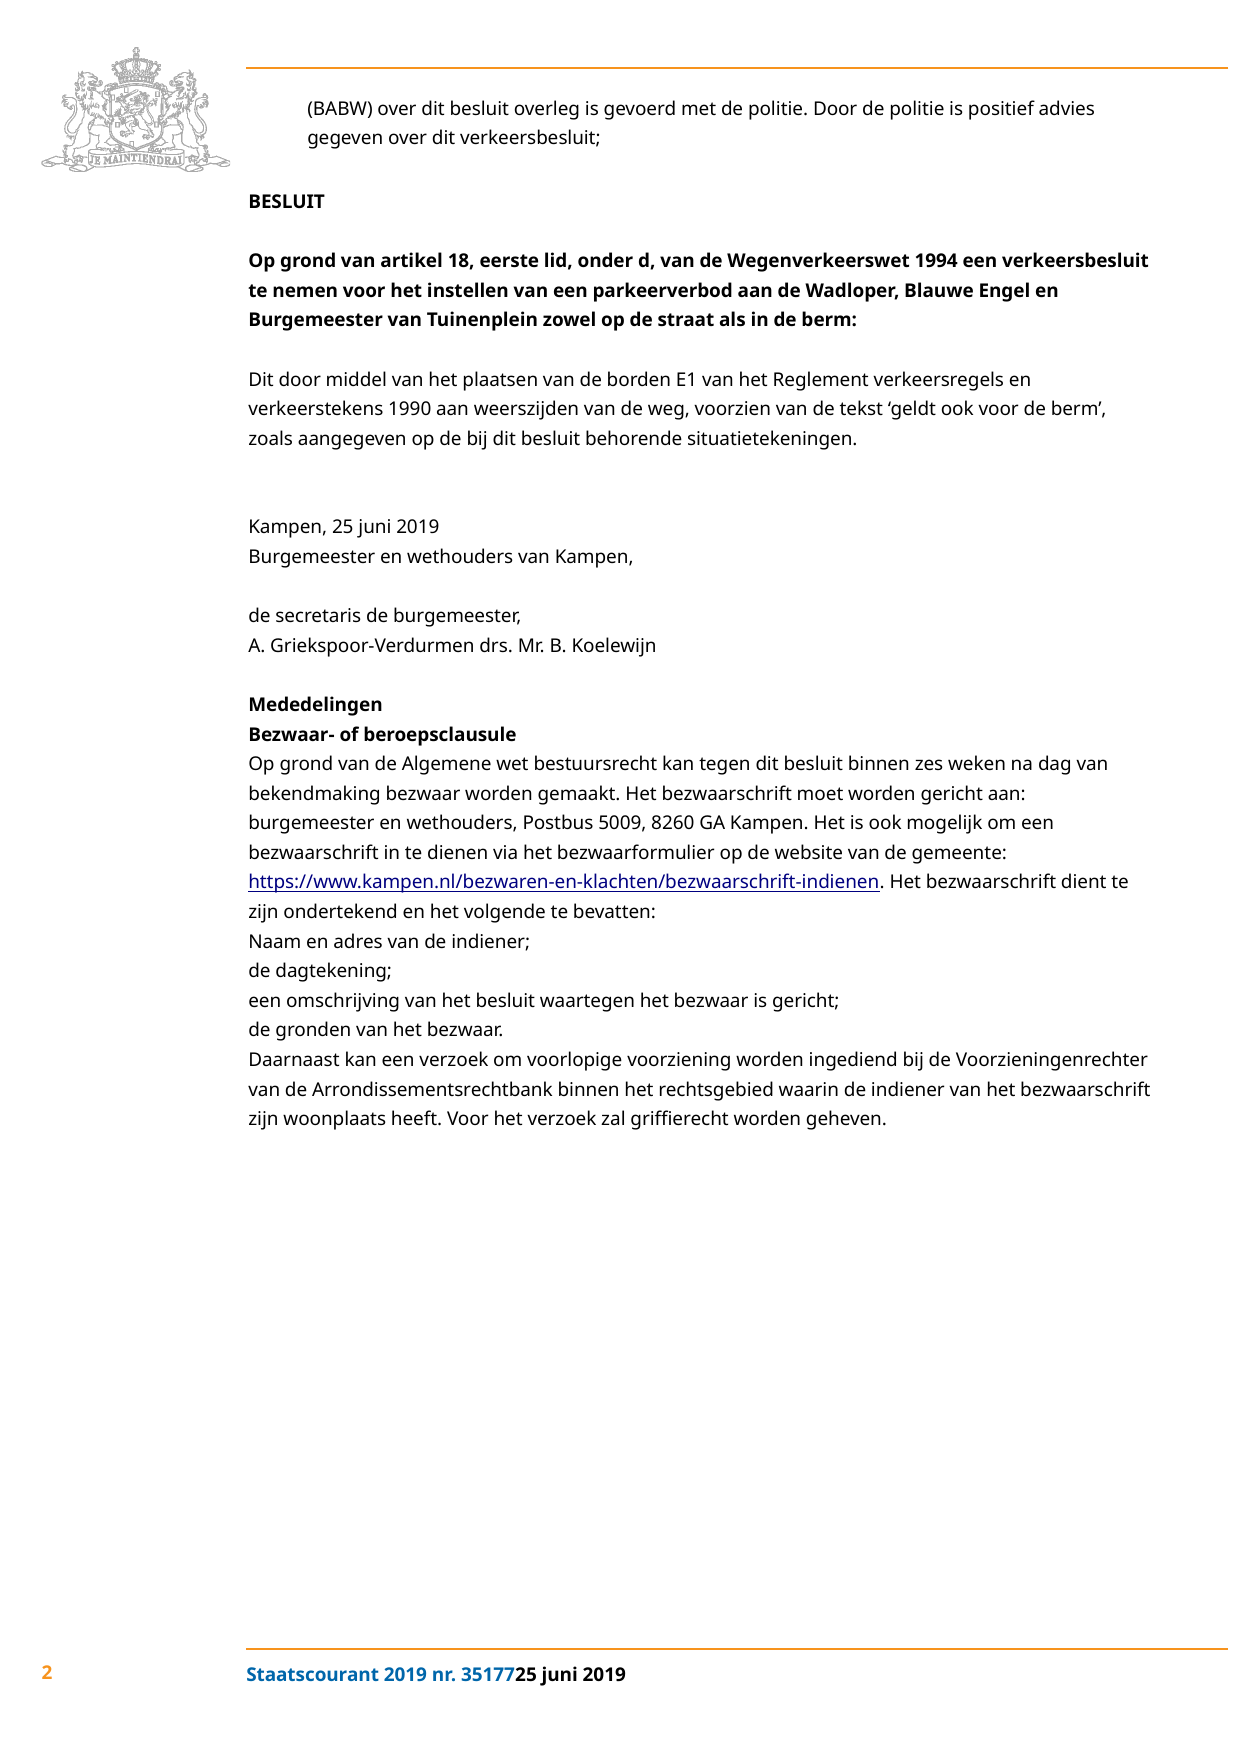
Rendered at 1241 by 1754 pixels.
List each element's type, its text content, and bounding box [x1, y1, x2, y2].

text Burgemeester en wethouders van Kampen, [248, 543, 1152, 569]
text Daarnaast kan een verzoek om voorlopige voorziening worden ingediend bij de Voorzieningenrechter van de Arrondissementsrechtbank binnen het rechtsgebied waarin de indiener van het bezwaarschrift zijn woonplaats heeft. Voor het verzoek zal griffierecht worden geheven. [248, 1046, 1152, 1131]
text de secretaris de burgemeester, [248, 602, 1152, 628]
text de gronden van het bezwaar. [248, 1017, 1152, 1042]
text Dit door middel van het plaatsen van de borden E1 van het Reglement verkeersregels en verkeerstekens 1990 aan weerszijden van de weg, voorzien van de tekst ‘geldt ook voor de berm’, zoals aangegeven op de bij dit besluit behorende situatietekeningen. [248, 366, 1152, 451]
text een omschrijving van het besluit waartegen het bezwaar is gericht; [248, 987, 1152, 1013]
text Bezwaar- of beroepsclausule [248, 721, 1152, 747]
text de dagtekening; [248, 957, 1152, 983]
text Naam en adres van de indiener; [248, 928, 1152, 954]
text Kampen, 25 juni 2019 [248, 514, 1152, 539]
list (BABW) over dit besluit overleg is gevoerd met de politie. Door de politie is positief advies gegeven over dit verkeersbesluit; [248, 95, 1152, 150]
text Op grond van artikel 18, eerste lid, onder d, van de Wegenverkeerswet 1994 een verkeersbesluit te nemen voor het instellen van een parkeerverbod aan de Wadloper, Blauwe Engel en Burgemeester van Tuinenplein zowel op de straat als in de berm: [248, 247, 1152, 332]
text A. Griekspoor-Verdurmen drs. Mr. B. Koelewijn [248, 632, 1152, 658]
text Op grond van de Algemene wet bestuursrecht kan tegen dit besluit binnen zes weken na dag van bekendmaking bezwaar worden gemaakt. Het bezwaarschrift moet worden gericht aan: burgemeester en wethouders, Postbus 5009, 8260 GA Kampen. Het is ook mogelijk om een bezwaarschrift in te dienen via het bezwaarformulier op de website van de gemeente: https://www.kampen.nl/bezwaren-en-klachten/bezwaarschrift-indienen. Het bezwaarschrift dient te zijn ondertekend en het volgende te bevatten: [248, 750, 1152, 924]
text Mededelingen [248, 691, 1152, 717]
picture [41, 47, 231, 172]
text BESLUIT [248, 188, 1152, 214]
